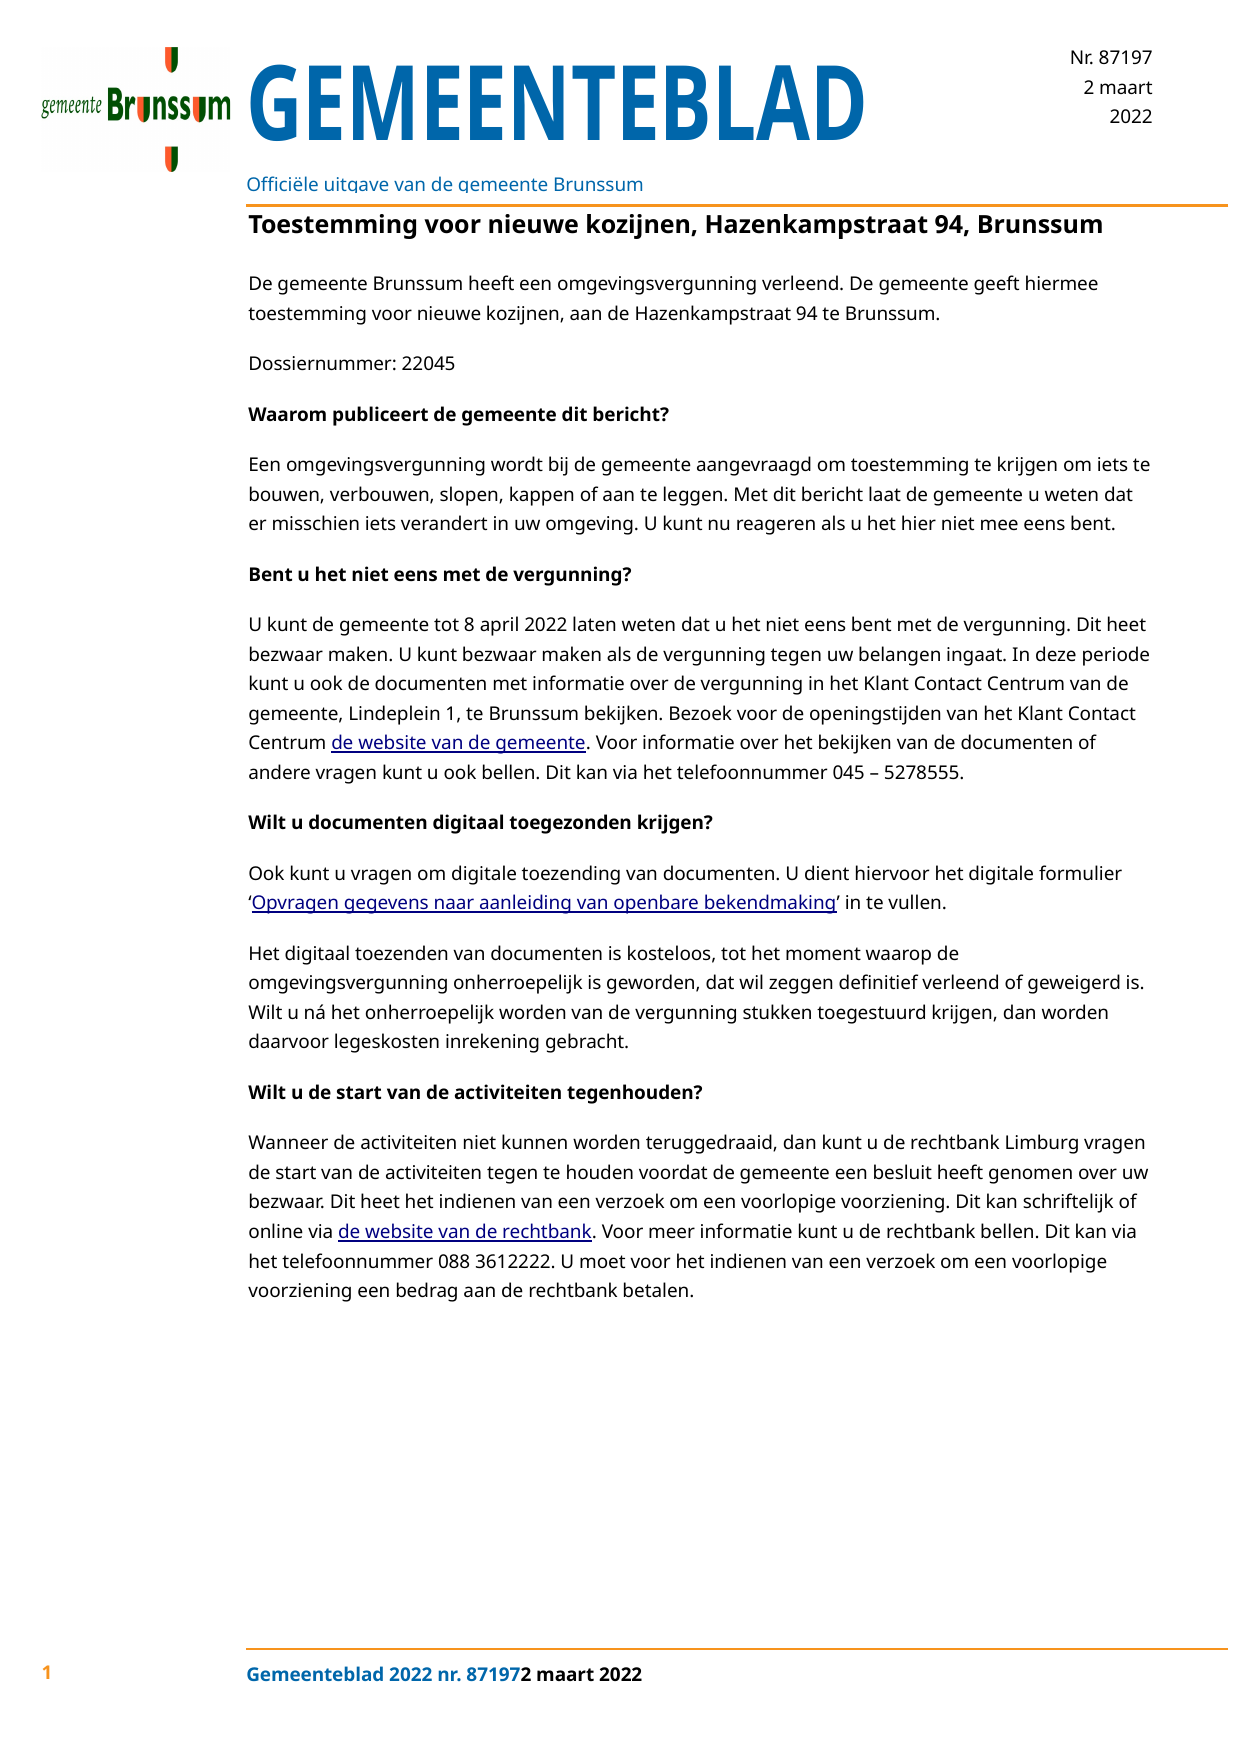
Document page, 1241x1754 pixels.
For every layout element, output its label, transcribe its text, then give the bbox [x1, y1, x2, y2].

picture [41, 47, 231, 172]
text Dossiernummer: 22045 [248, 350, 1152, 376]
text Toestemming voor nieuwe kozijnen, Hazenkampstraat 94, Brunssum [248, 207, 1152, 241]
text Ook kunt u vragen om digitale toezending van documenten. U dient hiervoor het digitale formulier ‘Opvragen gegevens naar aanleiding van openbare bekendmaking’ in te vullen. [248, 860, 1152, 915]
text De gemeente Brunssum heeft een omgevingsvergunning verleend. De gemeente geeft hiermee toestemming voor nieuwe kozijnen, aan de Hazenkampstraat 94 te Brunssum. [248, 270, 1152, 326]
text Waarom publiceert de gemeente dit bericht? [248, 401, 1152, 426]
text Het digitaal toezenden van documenten is kosteloos, tot het moment waarop de omgevingsvergunning onherroepelijk is geworden, dat wil zeggen definitief verleend of geweigerd is. Wilt u ná het onherroepelijk worden van de vergunning stukken toegestuurd krijgen, dan worden daarvoor legeskosten inrekening gebracht. [248, 940, 1152, 1054]
text Wanneer de activiteiten niet kunnen worden teruggedraaid, dan kunt u de rechtbank Limburg vragen de start van de activiteiten tegen te houden voordat de gemeente een besluit heeft genomen over uw bezwaar. Dit heet het indienen van een verzoek om een voorlopige voorziening. Dit kan schriftelijk of online via de website van de rechtbank. Voor meer informatie kunt u de rechtbank bellen. Dit kan via het telefoonnummer 088 3612222. U moet voor het indienen van een verzoek om een voorlopige voorziening een bedrag aan de rechtbank betalen. [248, 1129, 1152, 1303]
text Bent u het niet eens met de vergunning? [248, 561, 1152, 586]
text Wilt u de start van de activiteiten tegenhouden? [248, 1079, 1152, 1105]
text Wilt u documenten digitaal toegezonden krijgen? [248, 809, 1152, 835]
text Een omgevingsvergunning wordt bij de gemeente aangevraagd om toestemming te krijgen om iets te bouwen, verbouwen, slopen, kappen of aan te leggen. Met dit bericht laat de gemeente u weten dat er misschien iets verandert in uw omgeving. U kunt nu reageren als u het hier niet mee eens bent. [248, 451, 1152, 536]
text U kunt de gemeente tot 8 april 2022 laten weten dat u het niet eens bent met de vergunning. Dit heet bezwaar maken. U kunt bezwaar maken als de vergunning tegen uw belangen ingaat. In deze periode kunt u ook de documenten met informatie over de vergunning in het Klant Contact Centrum van de gemeente, Lindeplein 1, te Brunssum bekijken. Bezoek voor de openingstijden van het Klant Contact Centrum de website van de gemeente. Voor informatie over het bekijken van de documenten of andere vragen kunt u ook bellen. Dit kan via het telefoonnummer 045 – 5278555. [248, 611, 1152, 785]
